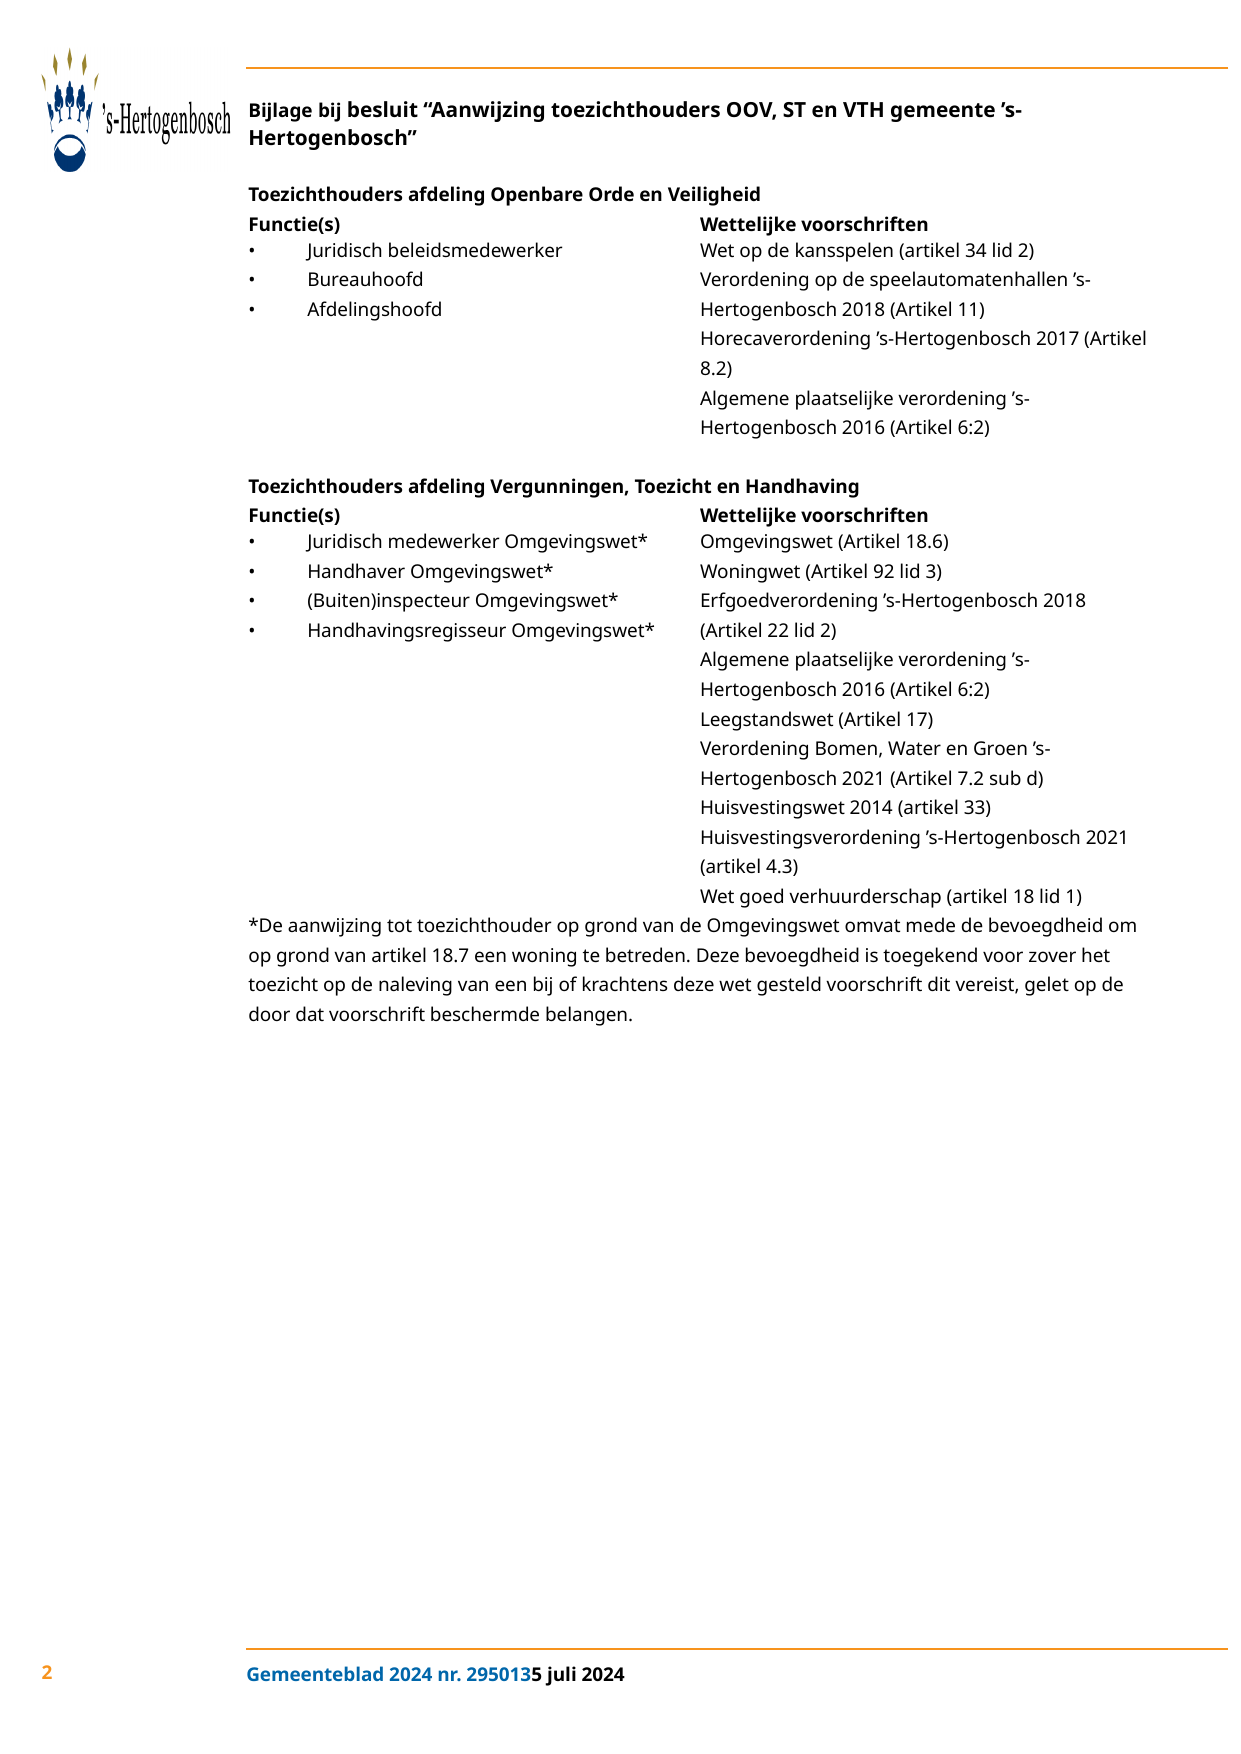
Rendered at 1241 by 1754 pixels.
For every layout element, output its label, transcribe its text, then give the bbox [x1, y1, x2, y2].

table_header Functie(s) [248, 211, 700, 237]
table_cell Juridisch beleidsmedewerker Bureauhoofd Afdelingshoofd [248, 237, 700, 440]
picture [41, 47, 231, 172]
table_header Wettelijke voorschriften [700, 211, 1152, 237]
text *De aanwijzing tot toezichthouder op grond van de Omgevingswet omvat mede de bevoegdheid om op grond van artikel 18.7 een woning te betreden. Deze bevoegdheid is toegekend voor zover het toezicht op de naleving van een bij of krachtens deze wet gesteld voorschrift dit vereist, gelet op de door dat voorschrift beschermde belangen. [248, 912, 1152, 1027]
table_cell Juridisch medewerker Omgevingswet* Handhaver Omgevingswet* (Buiten)inspecteur Omgevingswet* Handhavingsregisseur Omgevingswet* [248, 528, 700, 909]
text Toezichthouders afdeling Vergunningen, Toezicht en Handhaving [248, 473, 1152, 498]
table_cell Wet op de kansspelen (artikel 34 lid 2) Verordening op de speelautomatenhallen ’s-Hertogenbosch 2018 (Artikel 11) Horecaverordening ’s-Hertogenbosch 2017 (Artikel 8.2) Algemene plaatselijke verordening ’s-Hertogenbosch 2016 (Artikel 6:2) [700, 237, 1152, 440]
table_header Wettelijke voorschriften [700, 503, 1152, 528]
table_header Functie(s) [248, 503, 700, 528]
text Toezichthouders afdeling Openbare Orde en Veiligheid [248, 181, 1152, 207]
text Bijlage bij besluit “Aanwijzing toezichthouders OOV, ST en VTH gemeente ’s-Hertogenbosch” [248, 95, 1152, 152]
table_cell Omgevingswet (Artikel 18.6) Woningwet (Artikel 92 lid 3) Erfgoedverordening ’s-Hertogenbosch 2018 (Artikel 22 lid 2) Algemene plaatselijke verordening ’s-Hertogenbosch 2016 (Artikel 6:2) Leegstandswet (Artikel 17) Verordening Bomen, Water en Groen ’s-Hertogenbosch 2021 (Artikel 7.2 sub d) Huisvestingswet 2014 (artikel 33) Huisvestingsverordening ’s-Hertogenbosch 2021 (artikel 4.3) Wet goed verhuurderschap (artikel 18 lid 1) [700, 528, 1152, 909]
